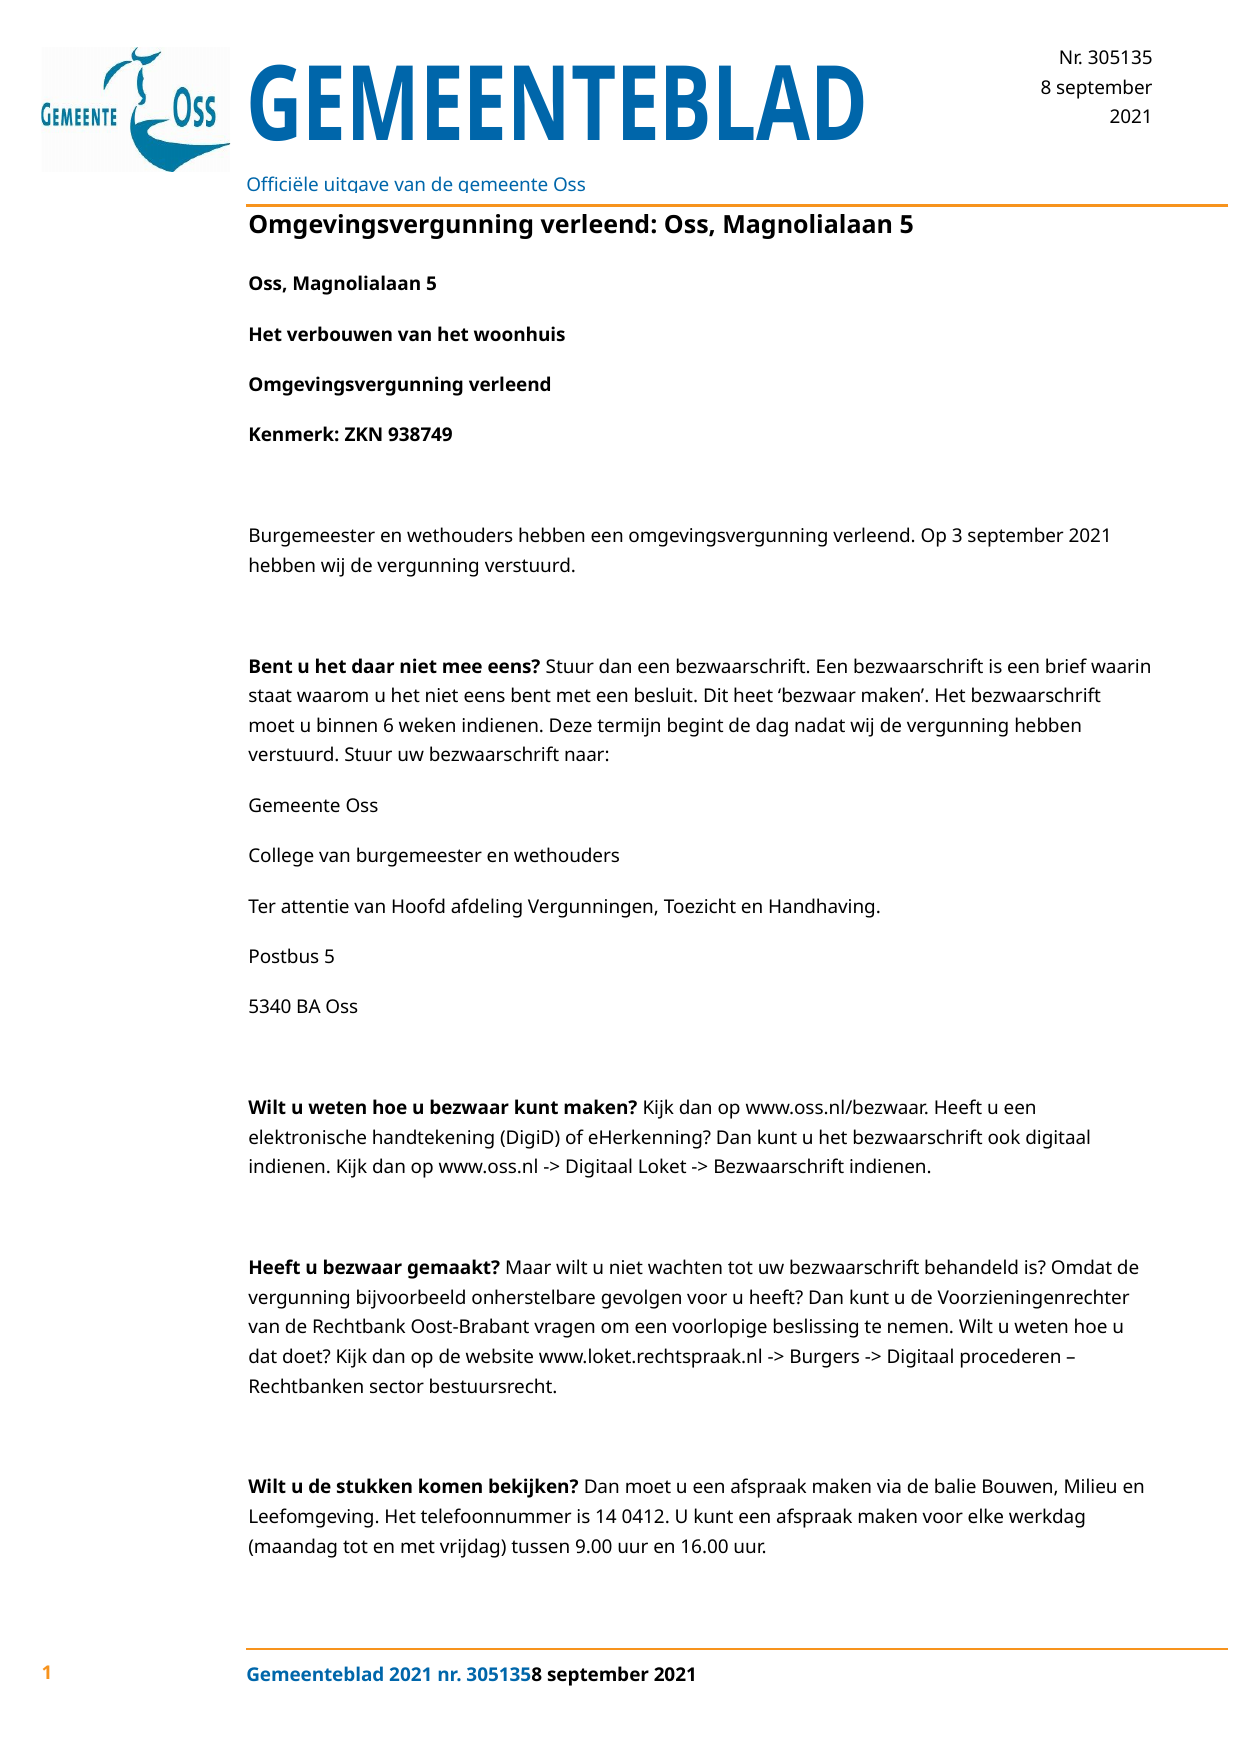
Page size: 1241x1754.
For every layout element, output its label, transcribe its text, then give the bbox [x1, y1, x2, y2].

text Wilt u weten hoe u bezwaar kunt maken? Kijk dan op www.oss.nl/bezwaar. Heeft u een elektronische handtekening (DigiD) of eHerkenning? Dan kunt u het bezwaarschrift ook digitaal indienen. Kijk dan op www.oss.nl -> Digitaal Loket -> Bezwaarschrift indienen. [248, 1094, 1152, 1179]
text Ter attentie van Hoofd afdeling Vergunningen, Toezicht en Handhaving. [248, 893, 1152, 918]
picture [41, 47, 231, 172]
text Omgevingsvergunning verleend: Oss, Magnolialaan 5 [248, 207, 1152, 241]
text Burgemeester en wethouders hebben een omgevingsvergunning verleend. Op 3 september 2021 hebben wij de vergunning verstuurd. [248, 522, 1152, 578]
text Kenmerk: ZKN 938749 [248, 422, 1152, 447]
text Oss, Magnolialaan 5 [248, 270, 1152, 296]
text College van burgemeester en wethouders [248, 842, 1152, 868]
text 5340 BA Oss [248, 994, 1152, 1019]
text Gemeente Oss [248, 792, 1152, 818]
text Het verbouwen van het woonhuis [248, 321, 1152, 346]
text Postbus 5 [248, 943, 1152, 969]
text Omgevingsvergunning verleend [248, 371, 1152, 397]
text Heeft u bezwaar gemaakt? Maar wilt u niet wachten tot uw bezwaarschrift behandeld is? Omdat de vergunning bijvoorbeeld onherstelbare gevolgen voor u heeft? Dan kunt u de Voorzieningenrechter van de Rechtbank Oost-Brabant vragen om een voorlopige beslissing te nemen. Wilt u weten hoe u dat doet? Kijk dan op de website www.loket.rechtspraak.nl -> Burgers -> Digitaal procederen – Rechtbanken sector bestuursrecht. [248, 1254, 1152, 1398]
text Wilt u de stukken komen bekijken? Dan moet u een afspraak maken via de balie Bouwen, Milieu en Leefomgeving. Het telefoonnummer is 14 0412. U kunt een afspraak maken voor elke werkdag (maandag tot en met vrijdag) tussen 9.00 uur en 16.00 uur. [248, 1474, 1152, 1558]
text Bent u het daar niet mee eens? Stuur dan een bezwaarschrift. Een bezwaarschrift is een brief waarin staat waarom u het niet eens bent met een besluit. Dit heet ‘bezwaar maken’. Het bezwaarschrift moet u binnen 6 weken indienen. Deze termijn begint de dag nadat wij de vergunning hebben verstuurd. Stuur uw bezwaarschrift naar: [248, 653, 1152, 767]
